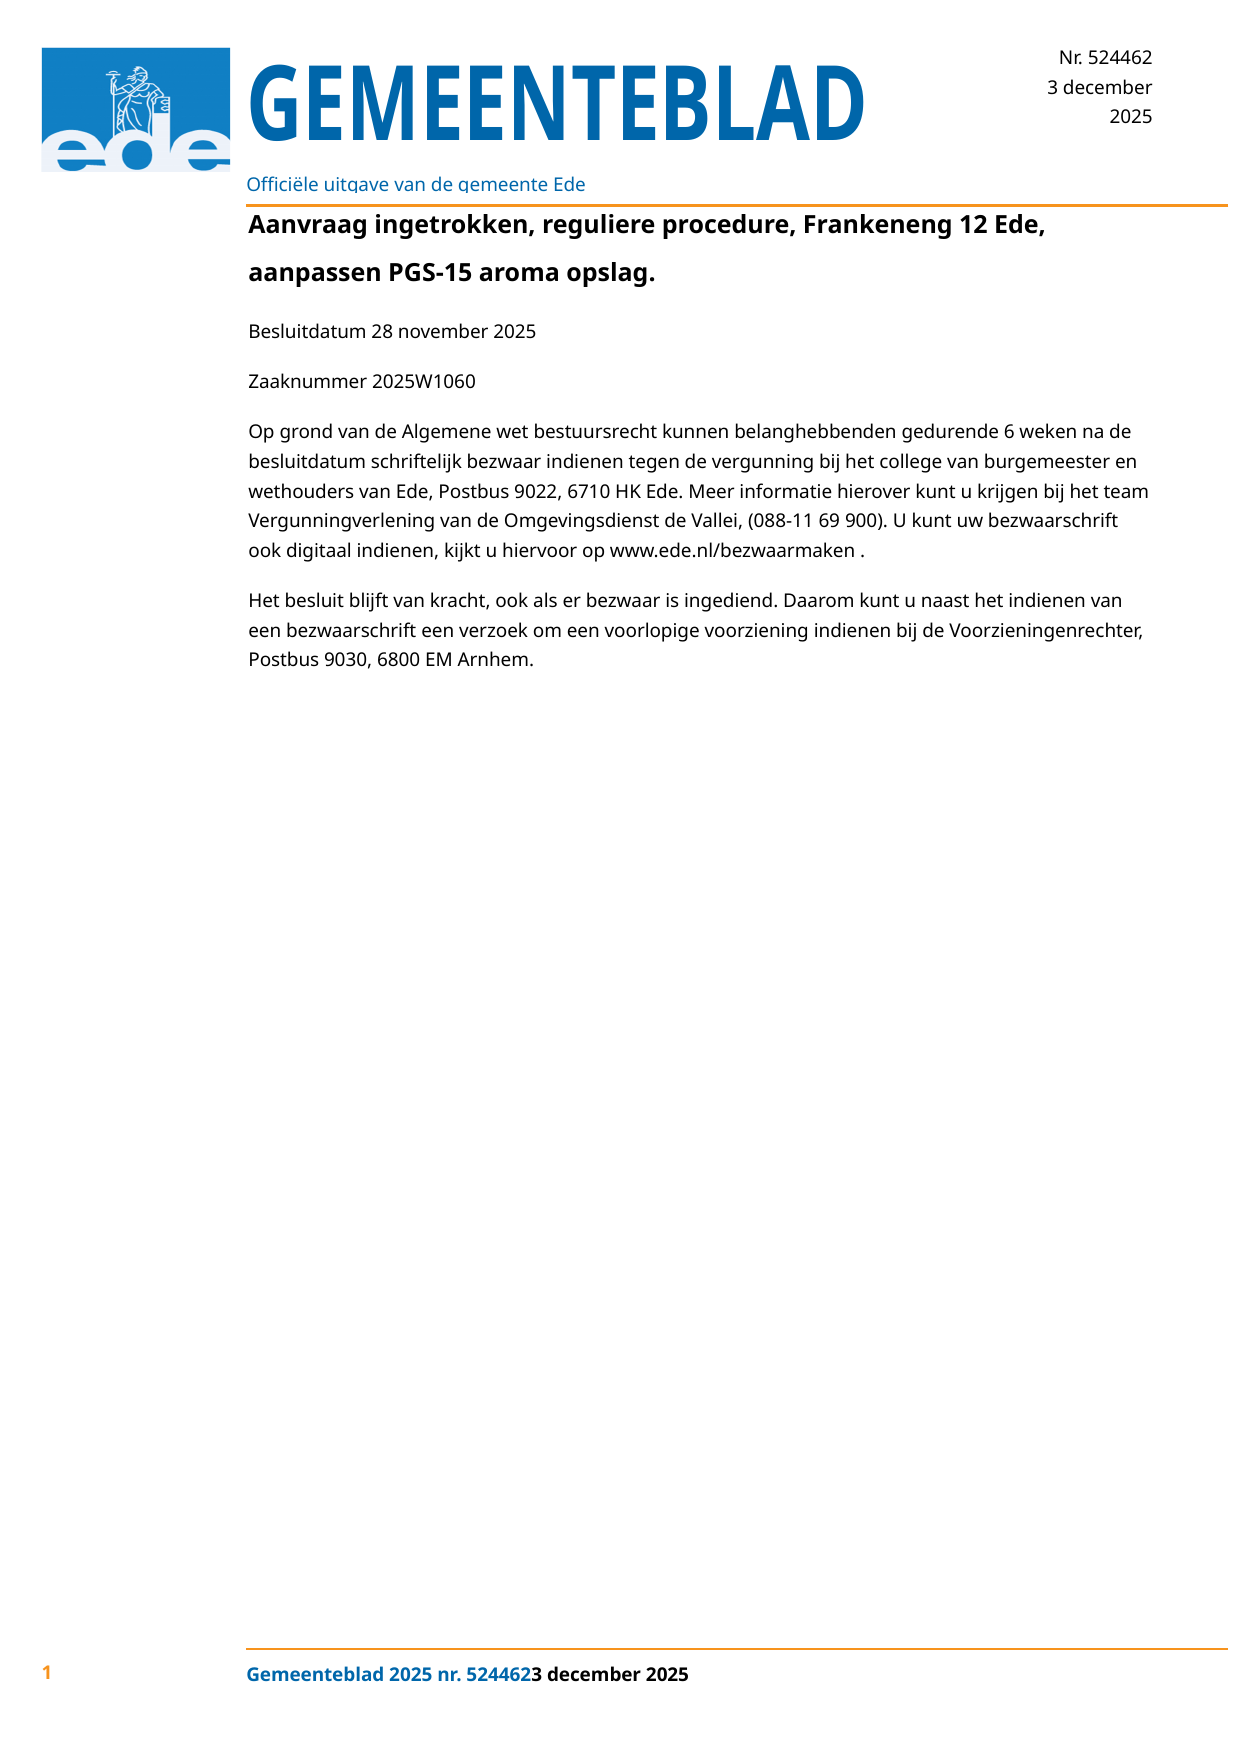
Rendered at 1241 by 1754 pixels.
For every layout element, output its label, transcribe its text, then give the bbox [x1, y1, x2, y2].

text Zaaknummer 2025W1060 [248, 368, 1152, 394]
text Op grond van de Algemene wet bestuursrecht kunnen belanghebbenden gedurende 6 weken na de besluitdatum schriftelijk bezwaar indienen tegen de vergunning bij het college van burgemeester en wethouders van Ede, Postbus 9022, 6710 HK Ede. Meer informatie hierover kunt u krijgen bij het team Vergunningverlening van de Omgevingsdienst de Vallei, (088-11 69 900). U kunt uw bezwaarschrift ook digitaal indienen, kijkt u hiervoor op www.ede.nl/bezwaarmaken . [248, 419, 1152, 563]
picture [41, 47, 231, 172]
text Aanvraag ingetrokken, reguliere procedure, Frankeneng 12 Ede, aanpassen PGS-15 aroma opslag. [248, 207, 1152, 288]
text Het besluit blijft van kracht, ook als er bezwaar is ingediend. Daarom kunt u naast het indienen van een bezwaarschrift een verzoek om een voorlopige voorziening indienen bij de Voorzieningenrechter, Postbus 9030, 6800 EM Arnhem. [248, 587, 1152, 672]
text Besluitdatum 28 november 2025 [248, 318, 1152, 344]
